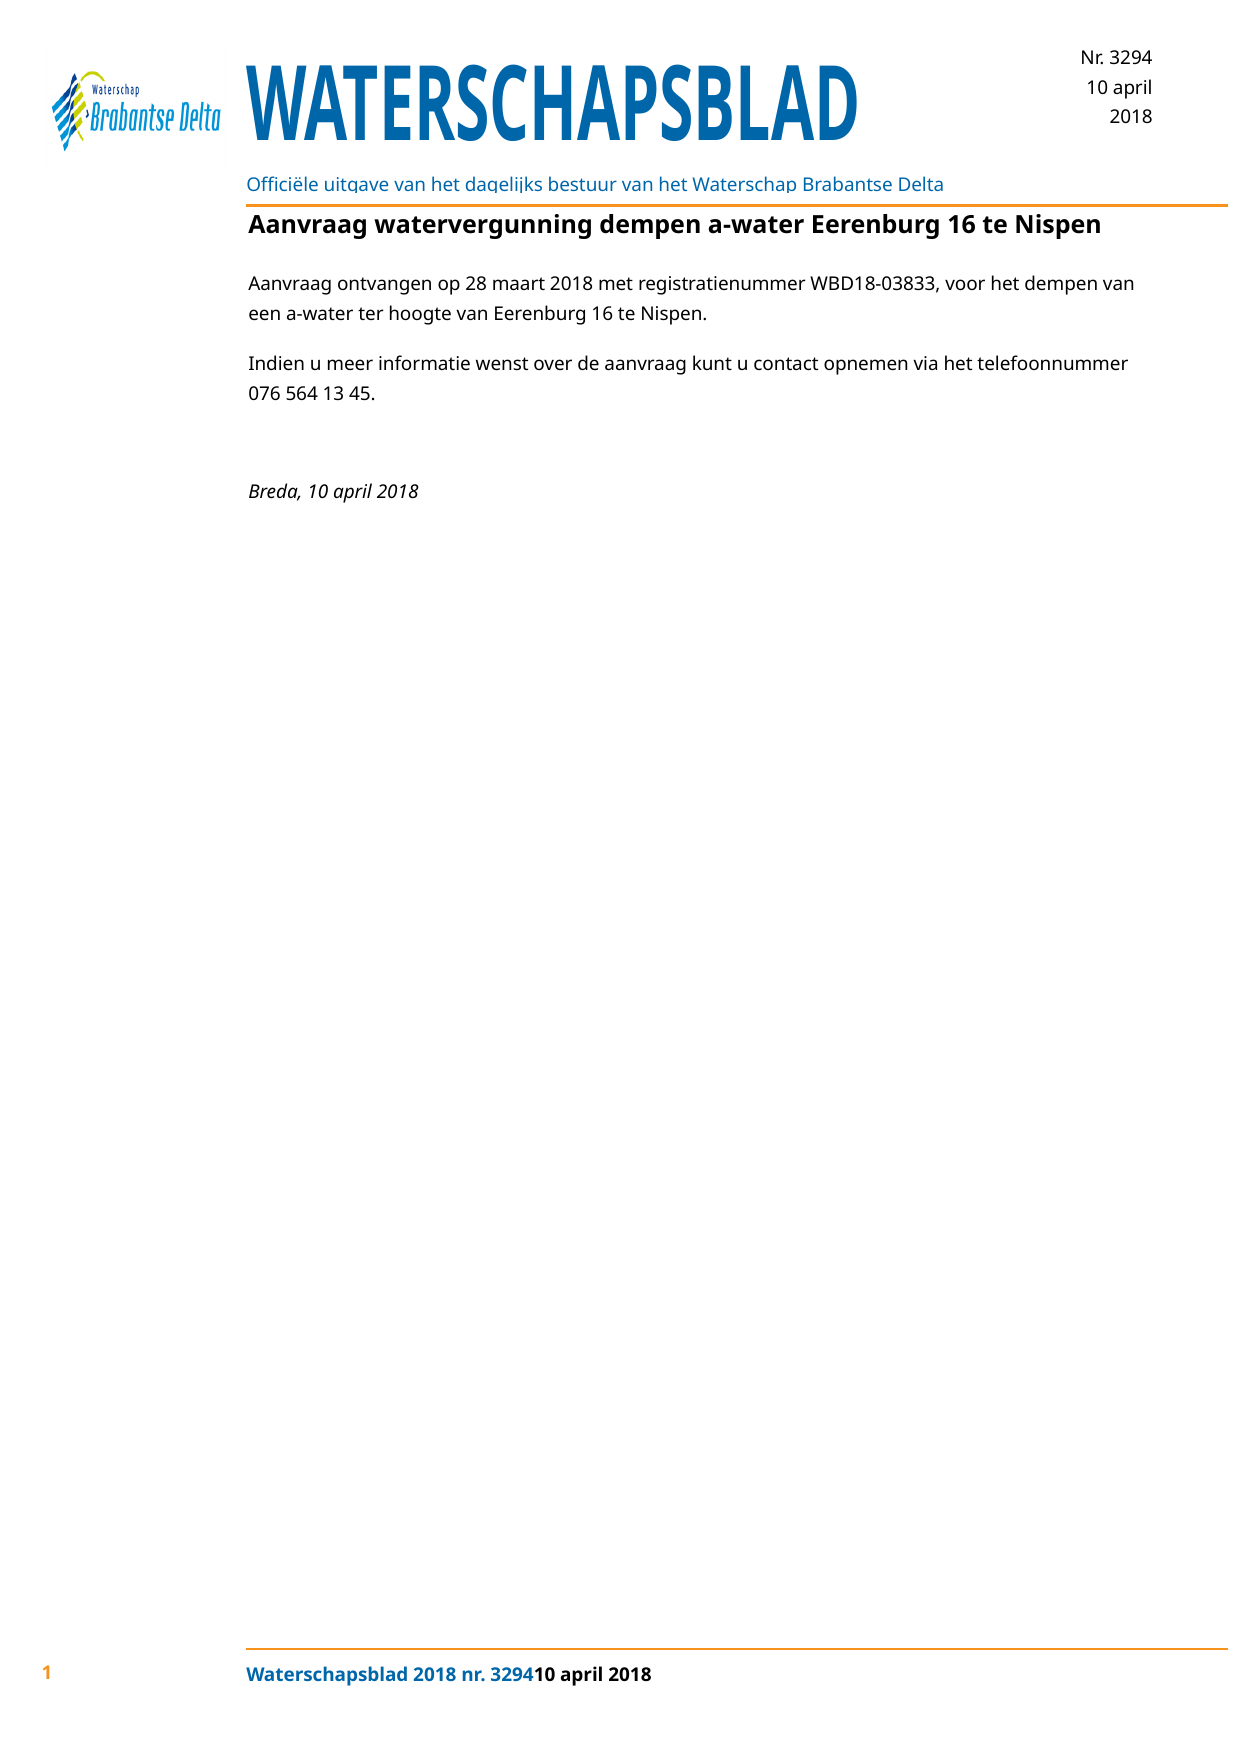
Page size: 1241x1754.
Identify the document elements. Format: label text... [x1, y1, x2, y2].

text Aanvraag watervergunning dempen a-water Eerenburg 16 te Nispen [248, 207, 1152, 241]
text Indien u meer informatie wenst over de aanvraag kunt u contact opnemen via het telefoonnummer 076 564 13 45. [248, 350, 1152, 406]
text Breda, 10 april 2018 [248, 478, 1152, 504]
picture [41, 47, 231, 172]
text Aanvraag ontvangen op 28 maart 2018 met registratienummer WBD18-03833, voor het dempen van een a-water ter hoogte van Eerenburg 16 te Nispen. [248, 270, 1152, 326]
